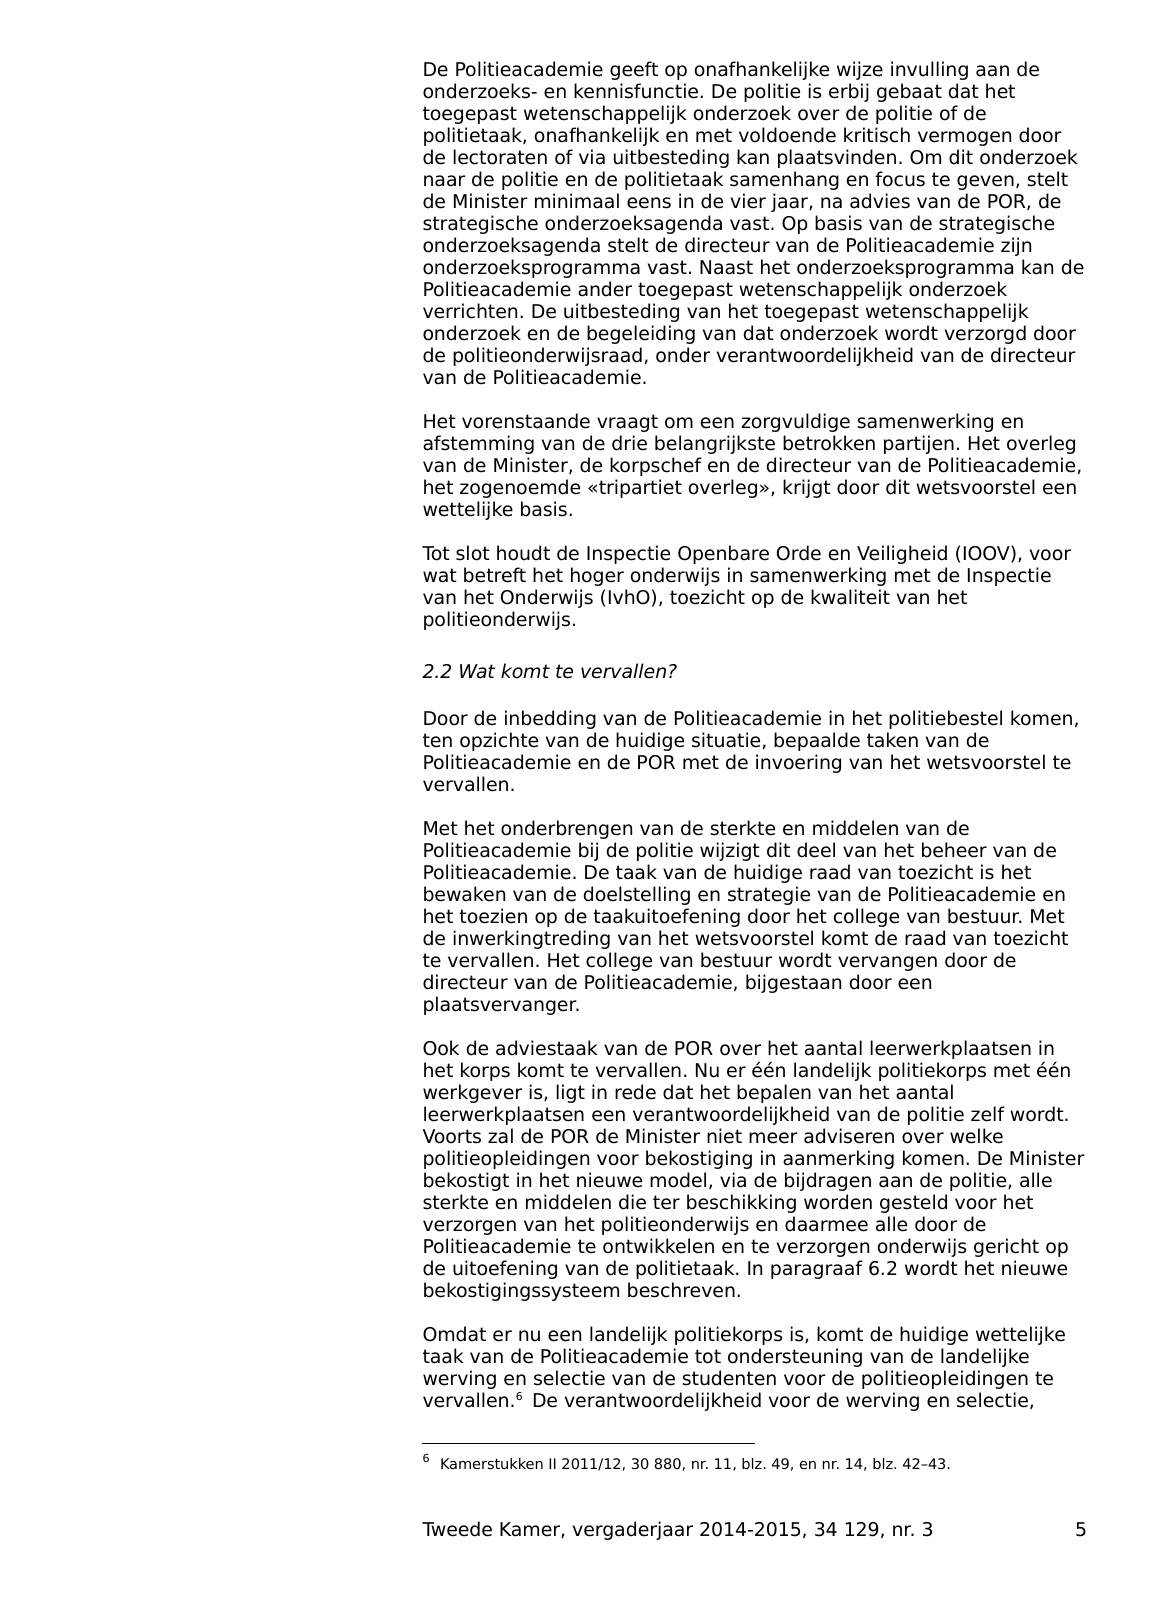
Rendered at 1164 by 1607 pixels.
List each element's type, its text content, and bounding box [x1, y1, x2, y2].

text Voorts zal de POR de Minister niet meer adviseren over welke politieopleidingen voor bekostiging in aanmerking komen. De Minister bekostigt in het nieuwe model, via de bijdragen aan de politie, alle sterkte en middelen die ter beschikking worden gesteld voor het verzorgen van het politieonderwijs en daarmee alle door de Politieacademie te ontwikkelen en te verzorgen onderwijs gericht op de uitoefening van de politietaak. In paragraaf 6.2 wordt het nieuwe bekostigingssysteem beschreven. [422, 1126, 1087, 1302]
text Met het onderbrengen van de sterkte en middelen van de Politieacademie bij de politie wijzigt dit deel van het beheer van de Politieacademie. De taak van de huidige raad van toezicht is het bewaken van de doelstelling en strategie van de Politieacademie en het toezien op de taakuitoefening door het college van bestuur. Met de inwerkingtreding van het wetsvoorstel komt de raad van toezicht te vervallen. Het college van bestuur wordt vervangen door de directeur van de Politieacademie, bijgestaan door een plaatsvervanger. [422, 818, 1087, 1016]
text Omdat er nu een landelijk politiekorps is, komt de huidige wettelijke taak van de Politieacademie tot ondersteuning van de landelijke werving en selectie van de studenten voor de politieopleidingen te vervallen. De verantwoordelijkheid voor de werving en selectie, [422, 1324, 1087, 1412]
text Door de inbedding van de Politieacademie in het politiebestel komen, ten opzichte van de huidige situatie, bepaalde taken van de Politieacademie en de POR met de invoering van het wetsvoorstel te vervallen. [422, 708, 1087, 796]
subtitle 2.2 Wat komt te vervallen? [422, 661, 1087, 683]
text Tot slot houdt de Inspectie Openbare Orde en Veiligheid (IOOV), voor wat betreft het hoger onderwijs in samenwerking met de Inspectie van het Onderwijs (IvhO), toezicht op de kwaliteit van het politieonderwijs. [422, 543, 1087, 631]
text Kamerstukken II 2011/12, 30 880, nr. 11, blz. 49, en nr. 14, blz. 42–43. [422, 1452, 1087, 1474]
text De Politieacademie geeft op onafhankelijke wijze invulling aan de onderzoeks- en kennisfunctie. De politie is erbij gebaat dat het toegepast wetenschappelijk onderzoek over de politie of de politietaak, onafhankelijk en met voldoende kritisch vermogen door de lectoraten of via uitbesteding kan plaatsvinden. Om dit onderzoek naar de politie en de politietaak samenhang en focus te geven, stelt de Minister minimaal eens in de vier jaar, na advies van de POR, de strategische onderzoeksagenda vast. Op basis van de strategische onderzoeksagenda stelt de directeur van de Politieacademie zijn onderzoeksprogramma vast. Naast het onderzoeksprogramma kan de Politieacademie ander toegepast wetenschappelijk onderzoek verrichten. De uitbesteding van het toegepast wetenschappelijk onderzoek en de begeleiding van dat onderzoek wordt verzorgd door de politieonderwijsraad, onder verantwoordelijkheid van de directeur van de Politieacademie. [422, 59, 1087, 389]
text Het vorenstaande vraagt om een zorgvuldige samenwerking en afstemming van de drie belangrijkste betrokken partijen. Het overleg van de Minister, de korpschef en de directeur van de Politieacademie, het zogenoemde «tripartiet overleg», krijgt door dit wetsvoorstel een wettelijke basis. [422, 411, 1087, 521]
text Ook de adviestaak van de POR over het aantal leerwerkplaatsen in het korps komt te vervallen. Nu er één landelijk politiekorps met één werkgever is, ligt in rede dat het bepalen van het aantal leerwerkplaatsen een verantwoordelijkheid van de politie zelf wordt. [422, 1038, 1087, 1126]
